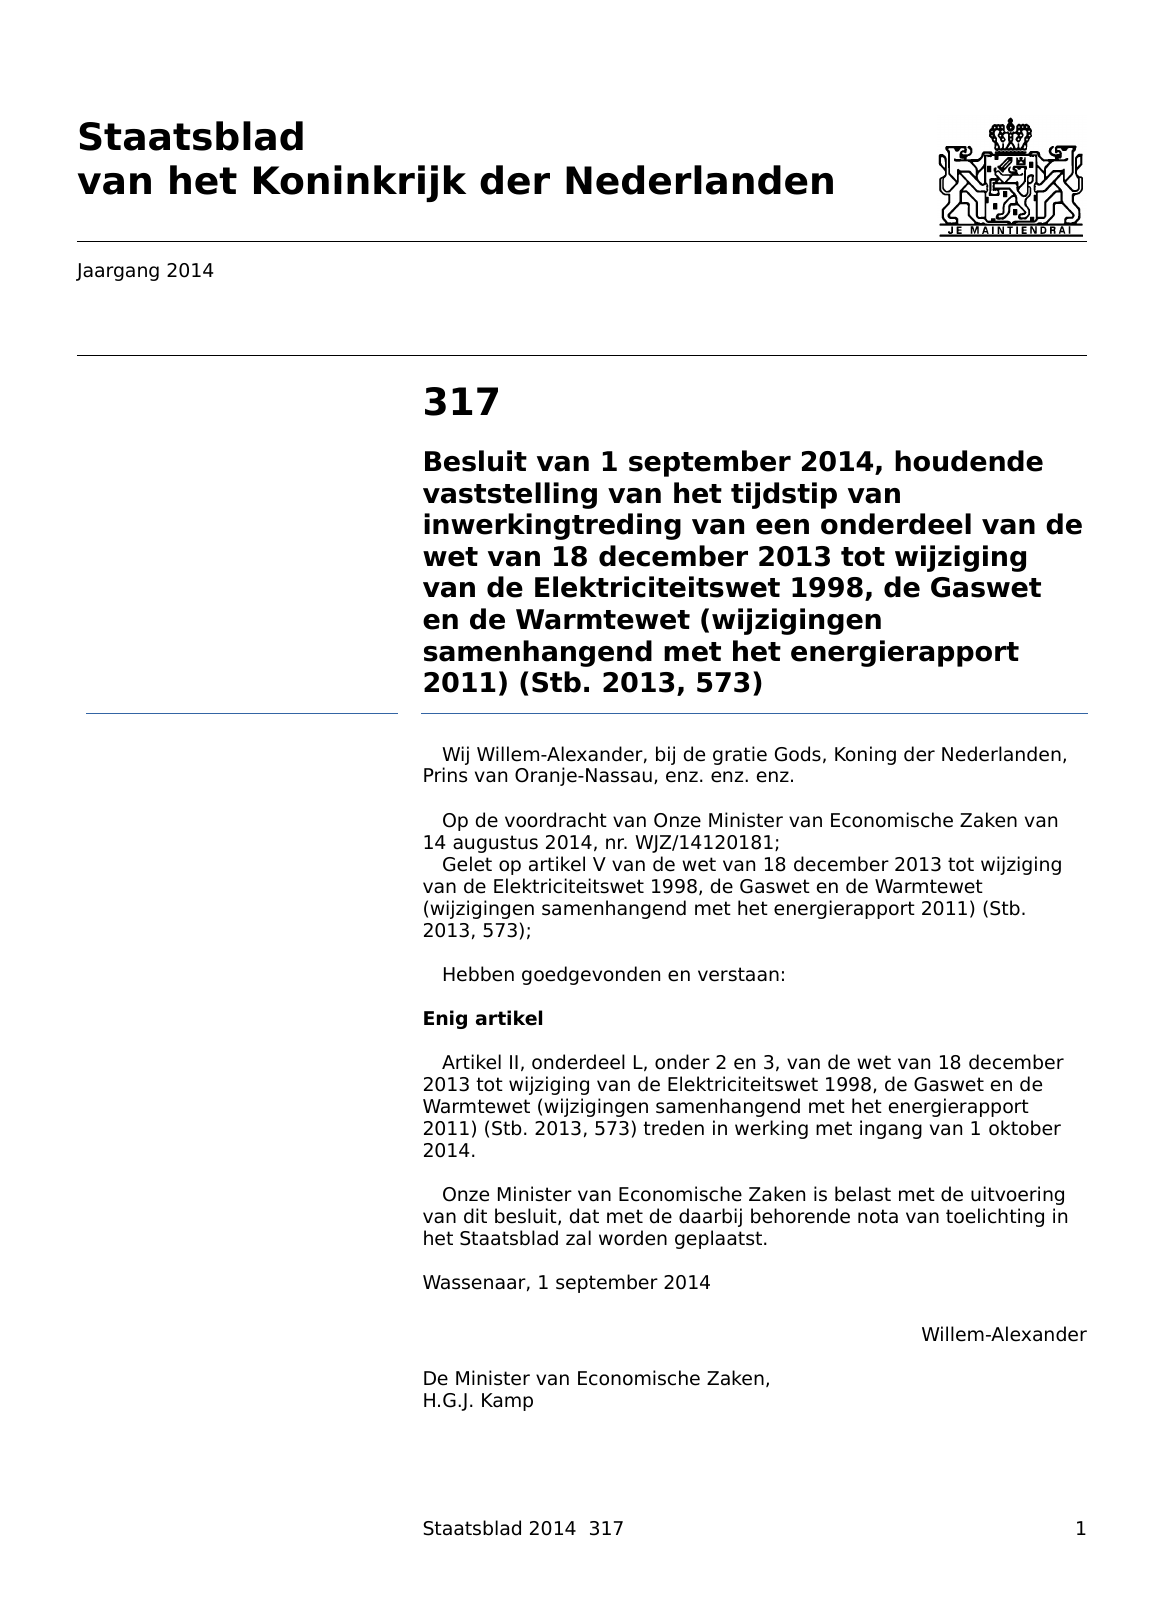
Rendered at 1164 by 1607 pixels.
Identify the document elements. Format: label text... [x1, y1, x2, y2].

text De Minister van Economische Zaken, H.G.J. Kamp [422, 1368, 1087, 1412]
text Besluit van 1 september 2014, houdende vaststelling van het tijdstip van inwerkingtreding van een onderdeel van de wet van 18 december 2013 tot wijziging van de Elektriciteitswet 1998, de Gaswet en de Warmtewet (wijzigingen samenhangend met het energierapport 2011) (Stb. 2013, 573) [422, 447, 1087, 699]
table_header [886, 100, 1087, 241]
subtitle Enig artikel [422, 1008, 1087, 1030]
text Onze Minister van Economische Zaken is belast met de uitvoering van dit besluit, dat met de daarbij behorende nota van toelichting in het Staatsblad zal worden geplaatst. [422, 1184, 1087, 1250]
subtitle 317 [422, 381, 1087, 424]
text Willem-Alexander [422, 1324, 1087, 1346]
table_header Staatsblad van het Koninkrijk der Nederlanden [77, 100, 886, 241]
text Op de voordracht van Onze Minister van Economische Zaken van 14 augustus 2014, nr. WJZ/14120181; [422, 809, 1087, 853]
text Wassenaar, 1 september 2014 [422, 1272, 1087, 1294]
text Hebben goedgevonden en verstaan: [422, 964, 1087, 986]
text Wij Willem-Alexander, bij de gratie Gods, Koning der Nederlanden, Prins van Oranje-Nassau, enz. enz. enz. [422, 743, 1087, 787]
picture [936, 115, 1087, 240]
text Artikel II, onderdeel L, onder 2 en 3, van de wet van 18 december 2013 tot wijziging van de Elektriciteitswet 1998, de Gaswet en de Warmtewet (wijzigingen samenhangend met het energierapport 2011) (Stb. 2013, 573) treden in werking met ingang van 1 oktober 2014. [422, 1052, 1087, 1162]
table_cell Jaargang 2014 [77, 242, 1087, 355]
text Gelet op artikel V van de wet van 18 december 2013 tot wijziging van de Elektriciteitswet 1998, de Gaswet en de Warmtewet (wijzigingen samenhangend met het energierapport 2011) (Stb. 2013, 573); [422, 853, 1087, 941]
